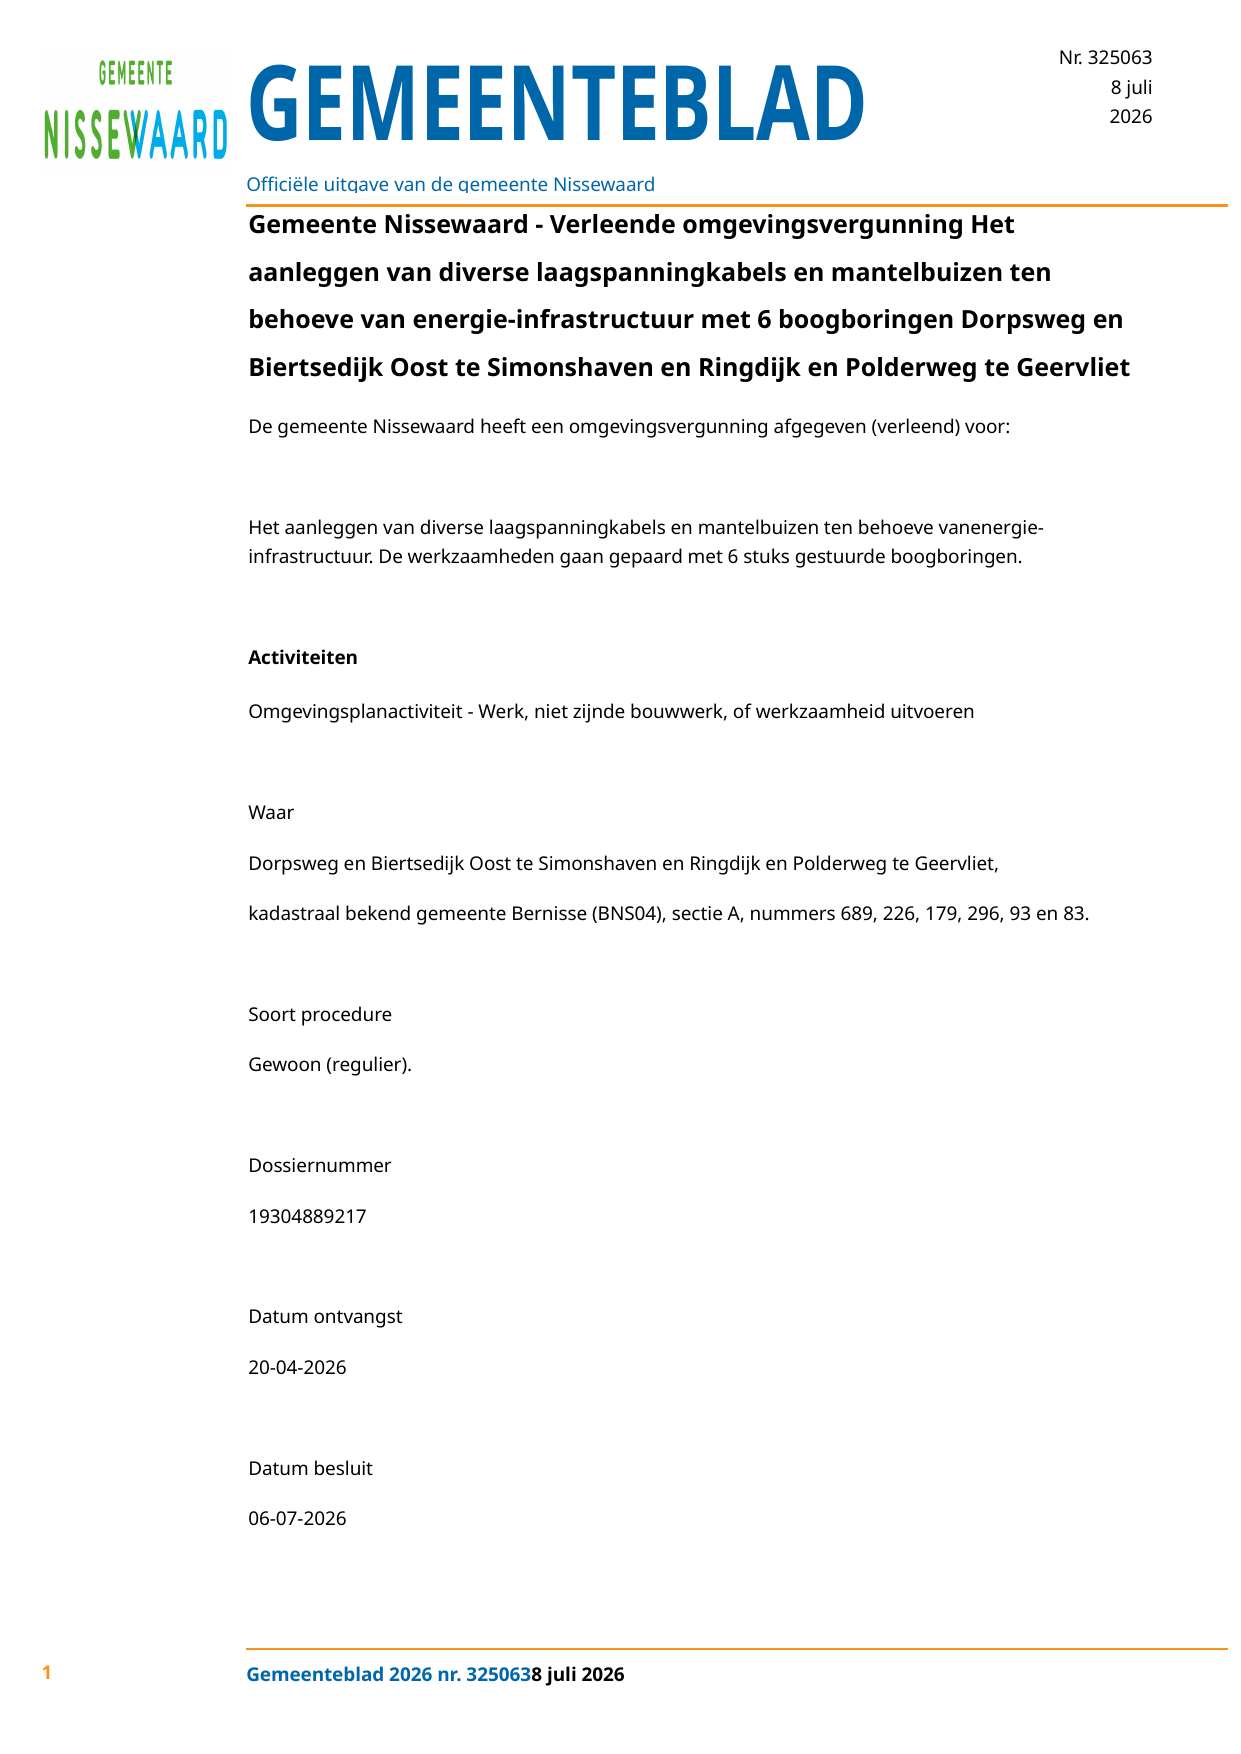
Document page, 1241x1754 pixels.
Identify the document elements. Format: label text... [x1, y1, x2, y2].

text 19304889217 [248, 1203, 1152, 1229]
text Waar [248, 799, 1152, 825]
text 06-07-2026 [248, 1505, 1152, 1531]
text ﻿Omgevingsplanactiviteit - Werk, niet zijnde bouwwerk, of werkzaamheid uitvoeren [248, 695, 1152, 724]
text Gewoon (regulier). [248, 1052, 1152, 1077]
text Datum ontvangst [248, 1304, 1152, 1329]
text 20-04-2026 [248, 1354, 1152, 1380]
text Soort procedure [248, 1001, 1152, 1027]
text Activiteiten [248, 644, 1152, 670]
text De gemeente Nissewaard heeft een omgevingsvergunning afgegeven (verleend) voor: [248, 413, 1152, 439]
text Dorpsweg en Biertsedijk Oost te Simonshaven en Ringdijk en Polderweg te Geervliet, [248, 850, 1152, 876]
text Het aanleggen van diverse laagspanningkabels en mantelbuizen ten behoeve vanenergie-infrastructuur. De werkzaamheden gaan gepaard met 6 stuks gestuurde boogboringen. [248, 514, 1152, 569]
text Gemeente Nissewaard - Verleende omgevingsvergunning Het aanleggen van diverse laagspanningkabels en mantelbuizen ten behoeve van energie-infrastructuur met 6 boogboringen Dorpsweg en Biertsedijk Oost te Simonshaven en Ringdijk en Polderweg te Geervliet [248, 207, 1152, 384]
picture [41, 47, 231, 172]
text Dossiernummer [248, 1152, 1152, 1178]
text Datum besluit [248, 1455, 1152, 1481]
text kadastraal bekend gemeente Bernisse (BNS04), sectie A, nummers 689, 226, 179, 296, 93 en 83. [248, 900, 1152, 926]
